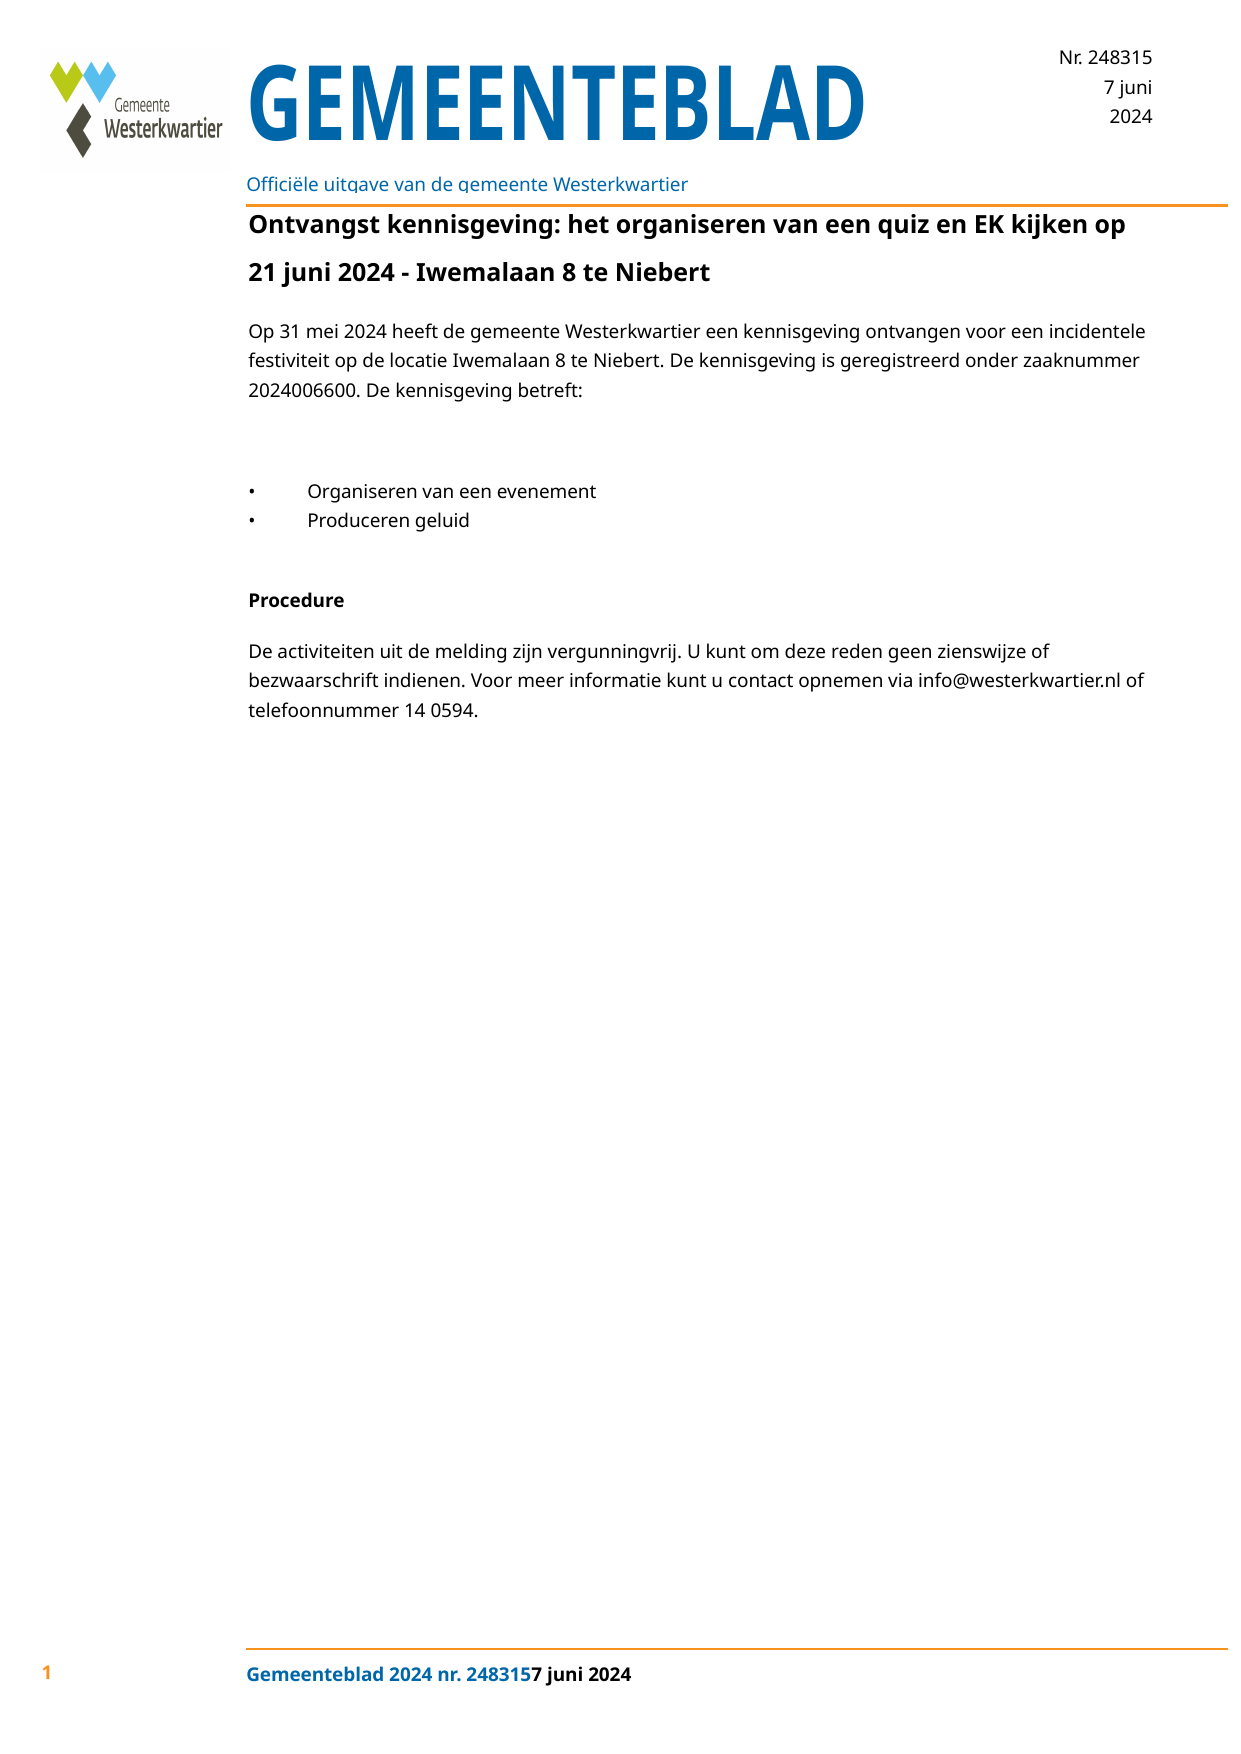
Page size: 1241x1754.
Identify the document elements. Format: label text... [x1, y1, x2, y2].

picture [41, 47, 231, 172]
text De activiteiten uit de melding zijn vergunningvrij. U kunt om deze reden geen zienswijze of bezwaarschrift indienen. Voor meer informatie kunt u contact opnemen via info@westerkwartier.nl of telefoonnummer 14 0594. [248, 638, 1152, 723]
text Procedure [248, 587, 1152, 613]
text Op 31 mei 2024 heeft de gemeente Westerkwartier een kennisgeving ontvangen voor een incidentele festiviteit op de locatie Iwemalaan 8 te Niebert. De kennisgeving is geregistreerd onder zaaknummer 2024006600. De kennisgeving betreft: [248, 318, 1152, 403]
list Produceren geluid [248, 507, 1152, 533]
text Ontvangst kennisgeving: het organiseren van een quiz en EK kijken op 21 juni 2024 - Iwemalaan 8 te Niebert [248, 207, 1152, 288]
list Organiseren van een evenement [248, 478, 1152, 504]
